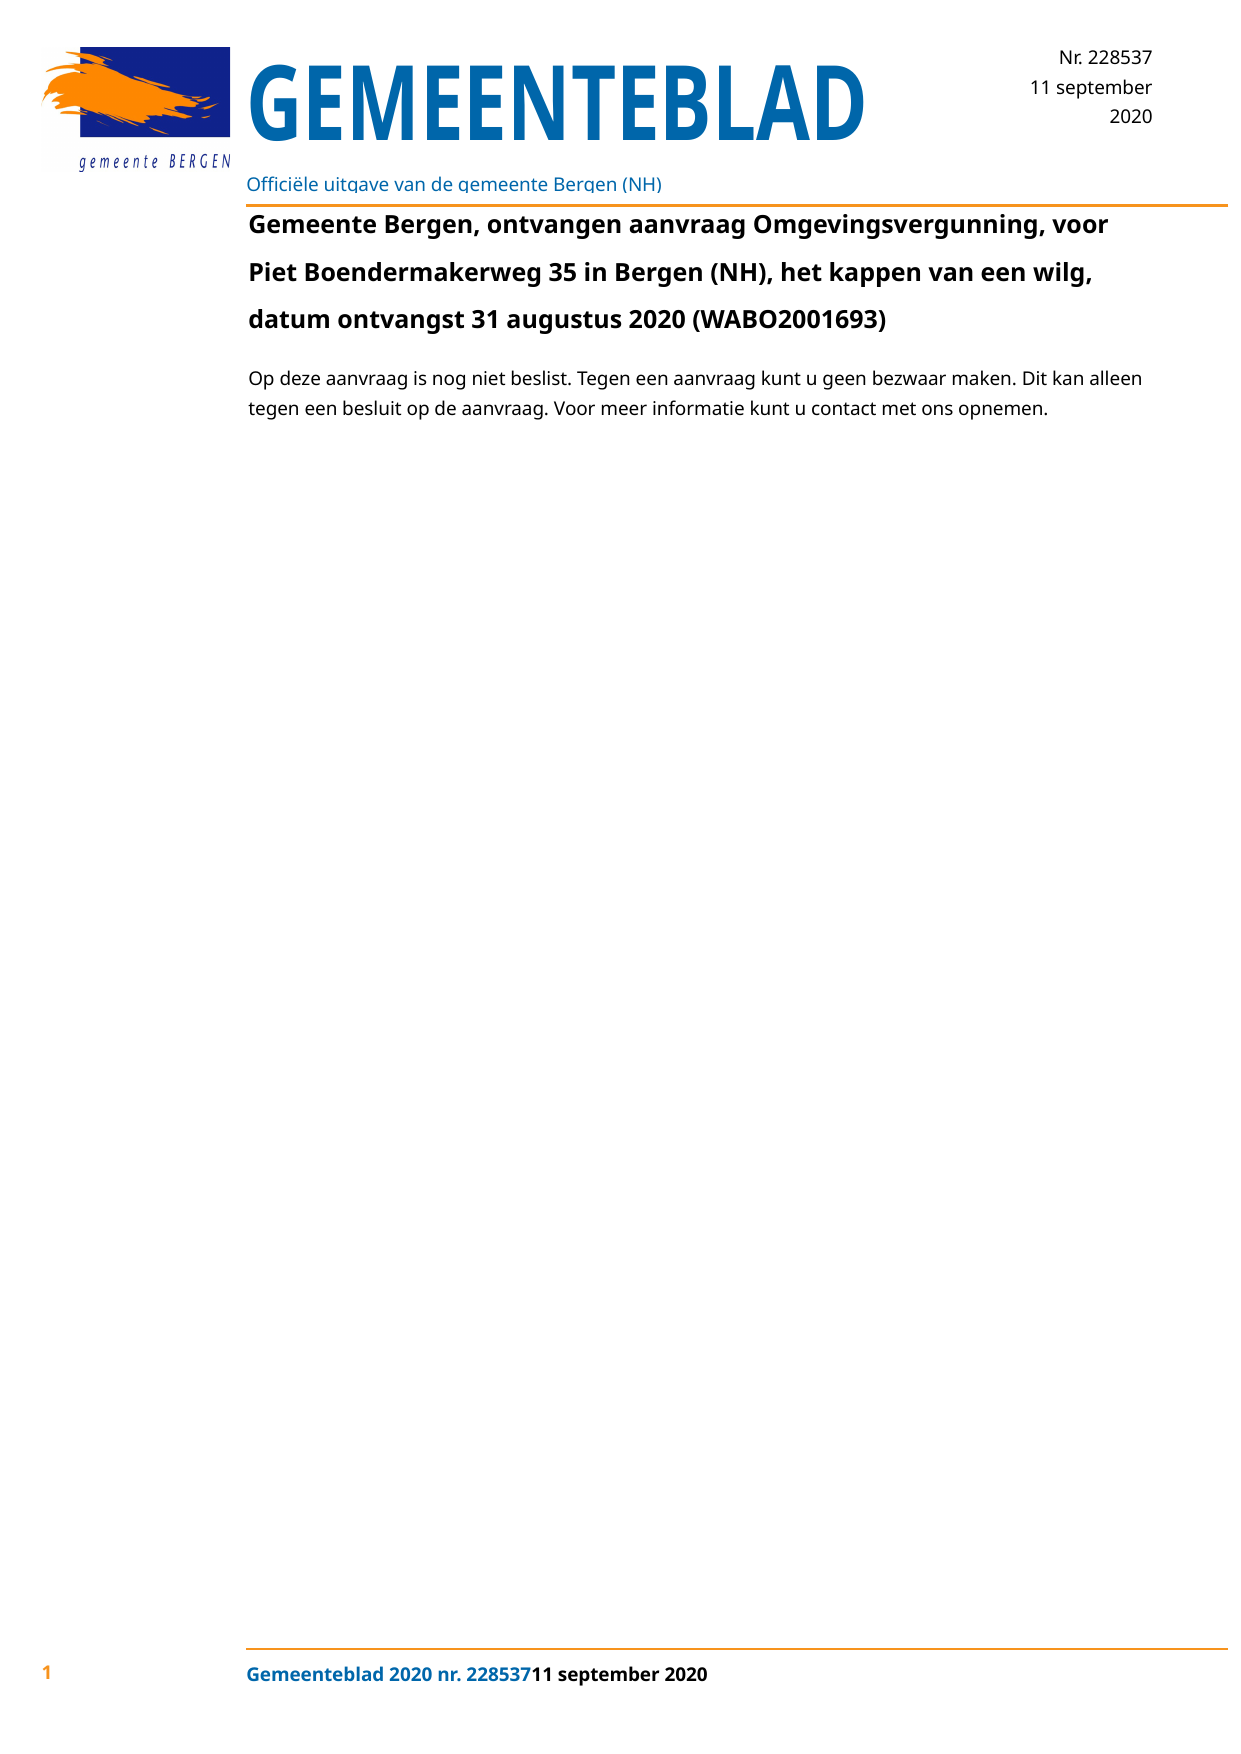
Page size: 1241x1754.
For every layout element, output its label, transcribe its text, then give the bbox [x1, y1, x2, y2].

picture [41, 47, 231, 172]
text Gemeente Bergen, ontvangen aanvraag Omgevingsvergunning, voor Piet Boendermakerweg 35 in Bergen (NH), het kappen van een wilg, datum ontvangst 31 augustus 2020 (WABO2001693) [248, 207, 1152, 336]
text Op deze aanvraag is nog niet beslist. Tegen een aanvraag kunt u geen bezwaar maken. Dit kan alleen tegen een besluit op de aanvraag. Voor meer informatie kunt u contact met ons opnemen. [248, 366, 1152, 421]
